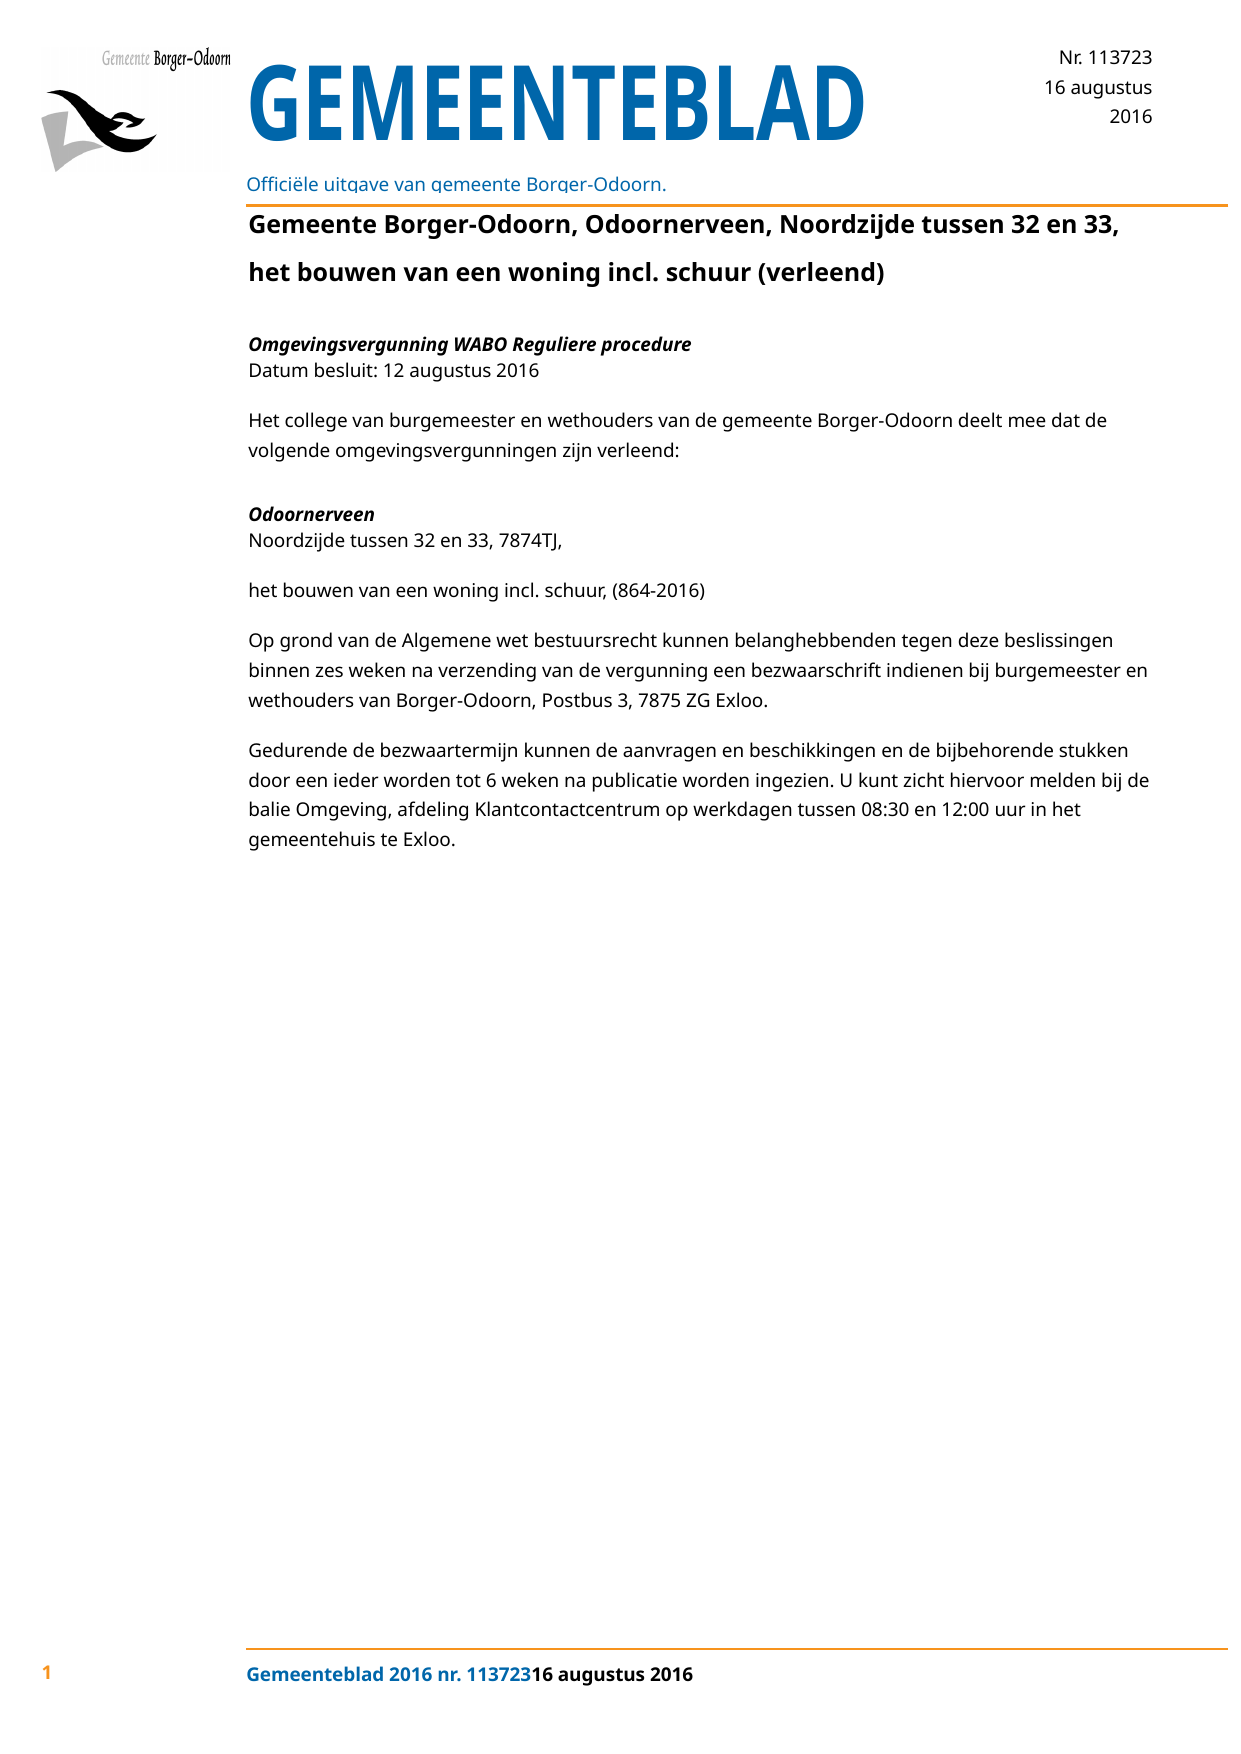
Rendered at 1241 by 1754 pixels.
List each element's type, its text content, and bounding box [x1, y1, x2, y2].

text Op grond van de Algemene wet bestuursrecht kunnen belanghebbenden tegen deze beslissingen binnen zes weken na verzending van de vergunning een bezwaarschrift indienen bij burgemeester en wethouders van Borger-Odoorn, Postbus 3, 7875 ZG Exloo. [248, 628, 1152, 713]
text Noordzijde tussen 32 en 33, 7874TJ, [248, 527, 1152, 553]
text Gedurende de bezwaartermijn kunnen de aanvragen en beschikkingen en de bijbehorende stukken door een ieder worden tot 6 weken na publicatie worden ingezien. U kunt zicht hiervoor melden bij de balie Omgeving, afdeling Klantcontactcentrum op werkdagen tussen 08:30 en 12:00 uur in het gemeentehuis te Exloo. [248, 737, 1152, 852]
text Odoornerveen [248, 501, 1152, 527]
text Het college van burgemeester en wethouders van de gemeente Borger-Odoorn deelt mee dat de volgende omgevingsvergunningen zijn verleend: [248, 408, 1152, 463]
picture [41, 47, 231, 172]
text Omgevingsvergunning WABO Reguliere procedure [248, 331, 1152, 357]
text Gemeente Borger-Odoorn, Odoornerveen, Noordzijde tussen 32 en 33, het bouwen van een woning incl. schuur (verleend) [248, 207, 1152, 288]
text het bouwen van een woning incl. schuur, (864-2016) [248, 577, 1152, 603]
text Datum besluit: 12 augustus 2016 [248, 357, 1152, 383]
